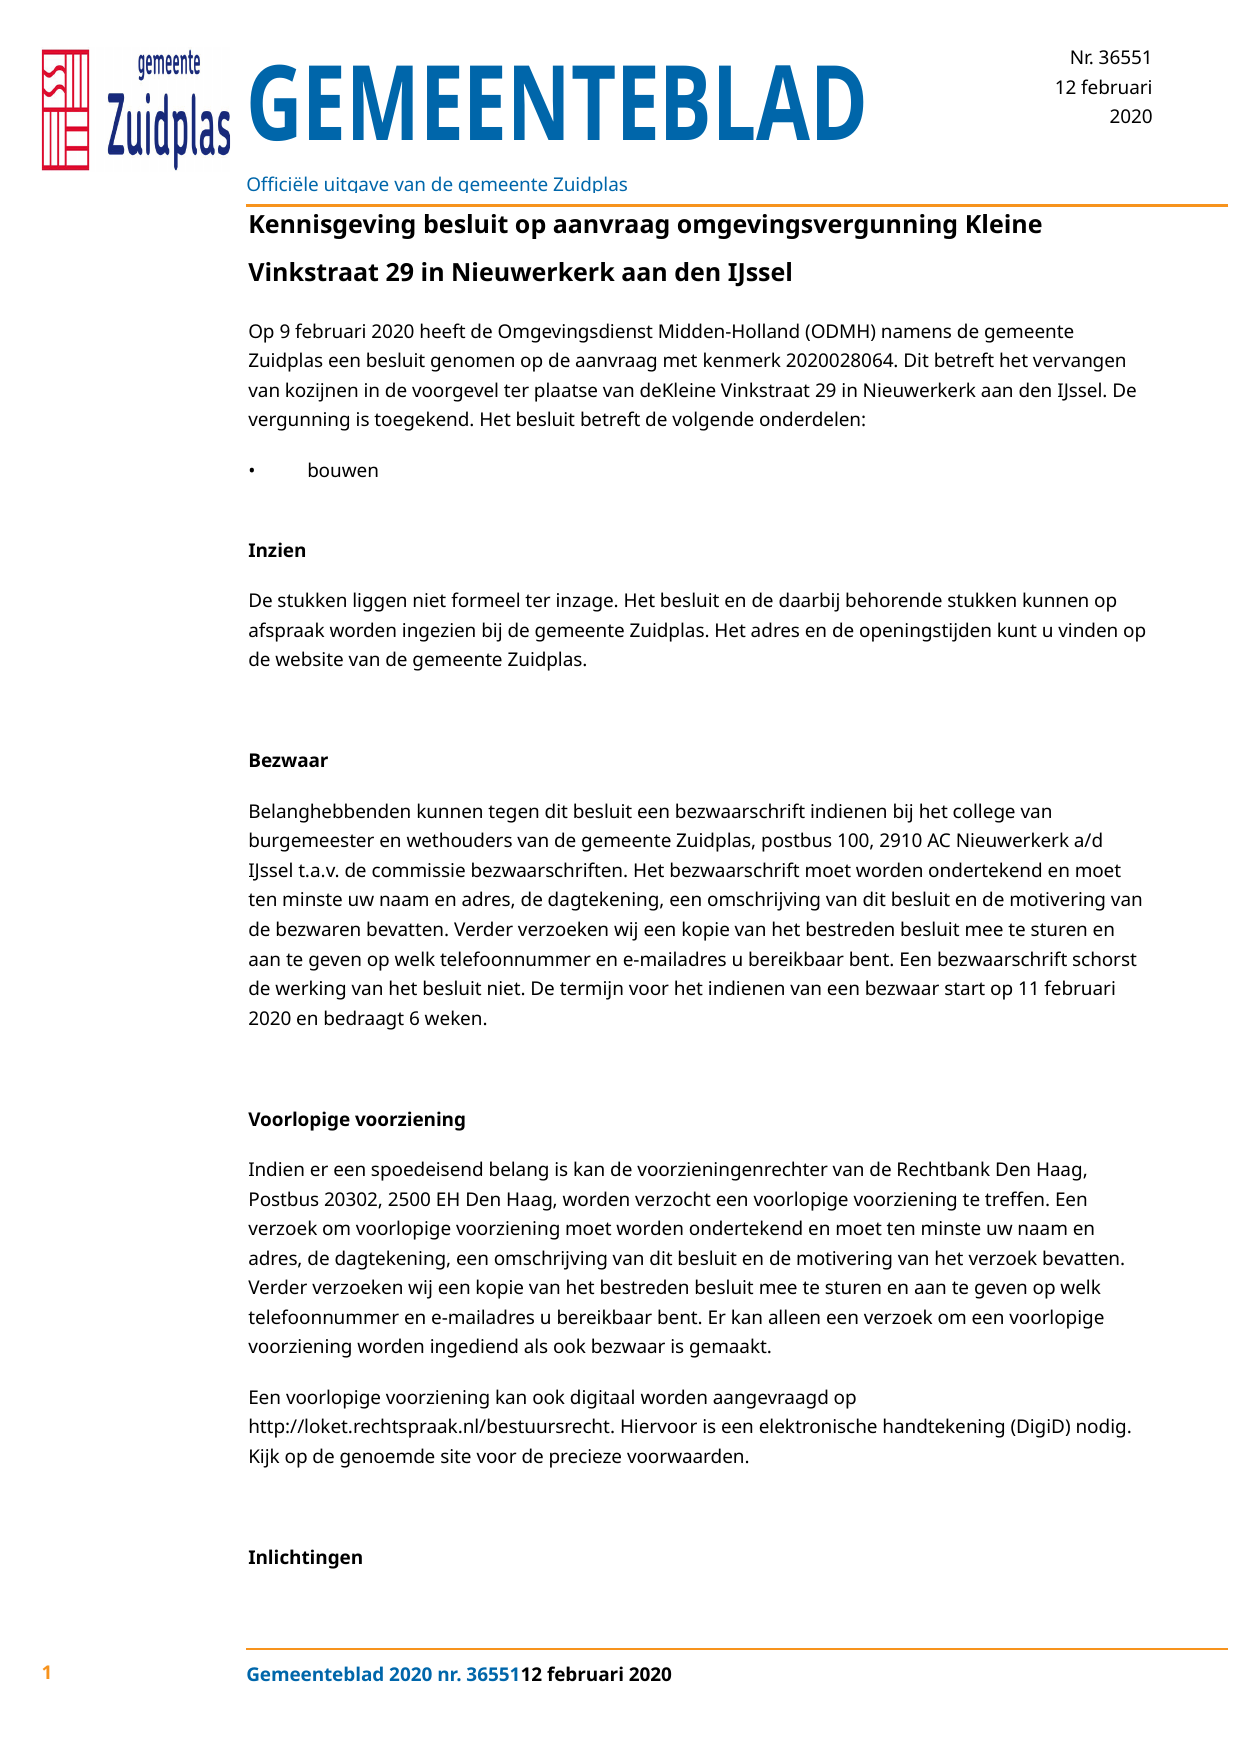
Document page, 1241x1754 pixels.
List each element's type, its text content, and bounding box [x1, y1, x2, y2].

text Inzien [248, 537, 1152, 563]
text Inlichtingen [248, 1544, 1152, 1570]
text Bezwaar [248, 747, 1152, 773]
picture [41, 47, 231, 172]
text Op 9 februari 2020 heeft de Omgevingsdienst Midden-Holland (ODMH) namens de gemeente Zuidplas een besluit genomen op de aanvraag met kenmerk 2020028064. Dit betreft het vervangen van kozijnen in de voorgevel ter plaatse van deKleine Vinkstraat 29 in Nieuwerkerk aan den IJssel. De vergunning is toegekend. Het besluit betreft de volgende onderdelen: [248, 318, 1152, 432]
text Indien er een spoedeisend belang is kan de voorzieningenrechter van de Rechtbank Den Haag, Postbus 20302, 2500 EH Den Haag, worden verzocht een voorlopige voorziening te treffen. Een verzoek om voorlopige voorziening moet worden ondertekend en moet ten minste uw naam en adres, de dagtekening, een omschrijving van dit besluit en de motivering van het verzoek bevatten. Verder verzoeken wij een kopie van het bestreden besluit mee te sturen en aan te geven op welk telefoonnummer en e-mailadres u bereikbaar bent. Er kan alleen een verzoek om een voorlopige voorziening worden ingediend als ook bezwaar is gemaakt. [248, 1156, 1152, 1359]
text Kennisgeving besluit op aanvraag omgevingsvergunning Kleine Vinkstraat 29 in Nieuwerkerk aan den IJssel [248, 207, 1152, 288]
text Voorlopige voorziening [248, 1106, 1152, 1132]
text Een voorlopige voorziening kan ook digitaal worden aangevraagd op http://loket.rechtspraak.nl/bestuursrecht. Hiervoor is een elektronische handtekening (DigiD) nodig. Kijk op de genoemde site voor de precieze voorwaarden. [248, 1384, 1152, 1469]
list bouwen [248, 457, 1152, 483]
text Belanghebbenden kunnen tegen dit besluit een bezwaarschrift indienen bij het college van burgemeester en wethouders van de gemeente Zuidplas, postbus 100, 2910 AC Nieuwerkerk a/d IJssel t.a.v. de commissie bezwaarschriften. Het bezwaarschrift moet worden ondertekend en moet ten minste uw naam en adres, de dagtekening, een omschrijving van dit besluit en de motivering van de bezwaren bevatten. Verder verzoeken wij een kopie van het bestreden besluit mee te sturen en aan te geven op welk telefoonnummer en e-mailadres u bereikbaar bent. Een bezwaarschrift schorst de werking van het besluit niet. De termijn voor het indienen van een bezwaar start op 11 februari 2020 en bedraagt 6 weken. [248, 798, 1152, 1031]
text De stukken liggen niet formeel ter inzage. Het besluit en de daarbij behorende stukken kunnen op afspraak worden ingezien bij de gemeente Zuidplas. Het adres en de openingstijden kunt u vinden op de website van de gemeente Zuidplas. [248, 587, 1152, 672]
